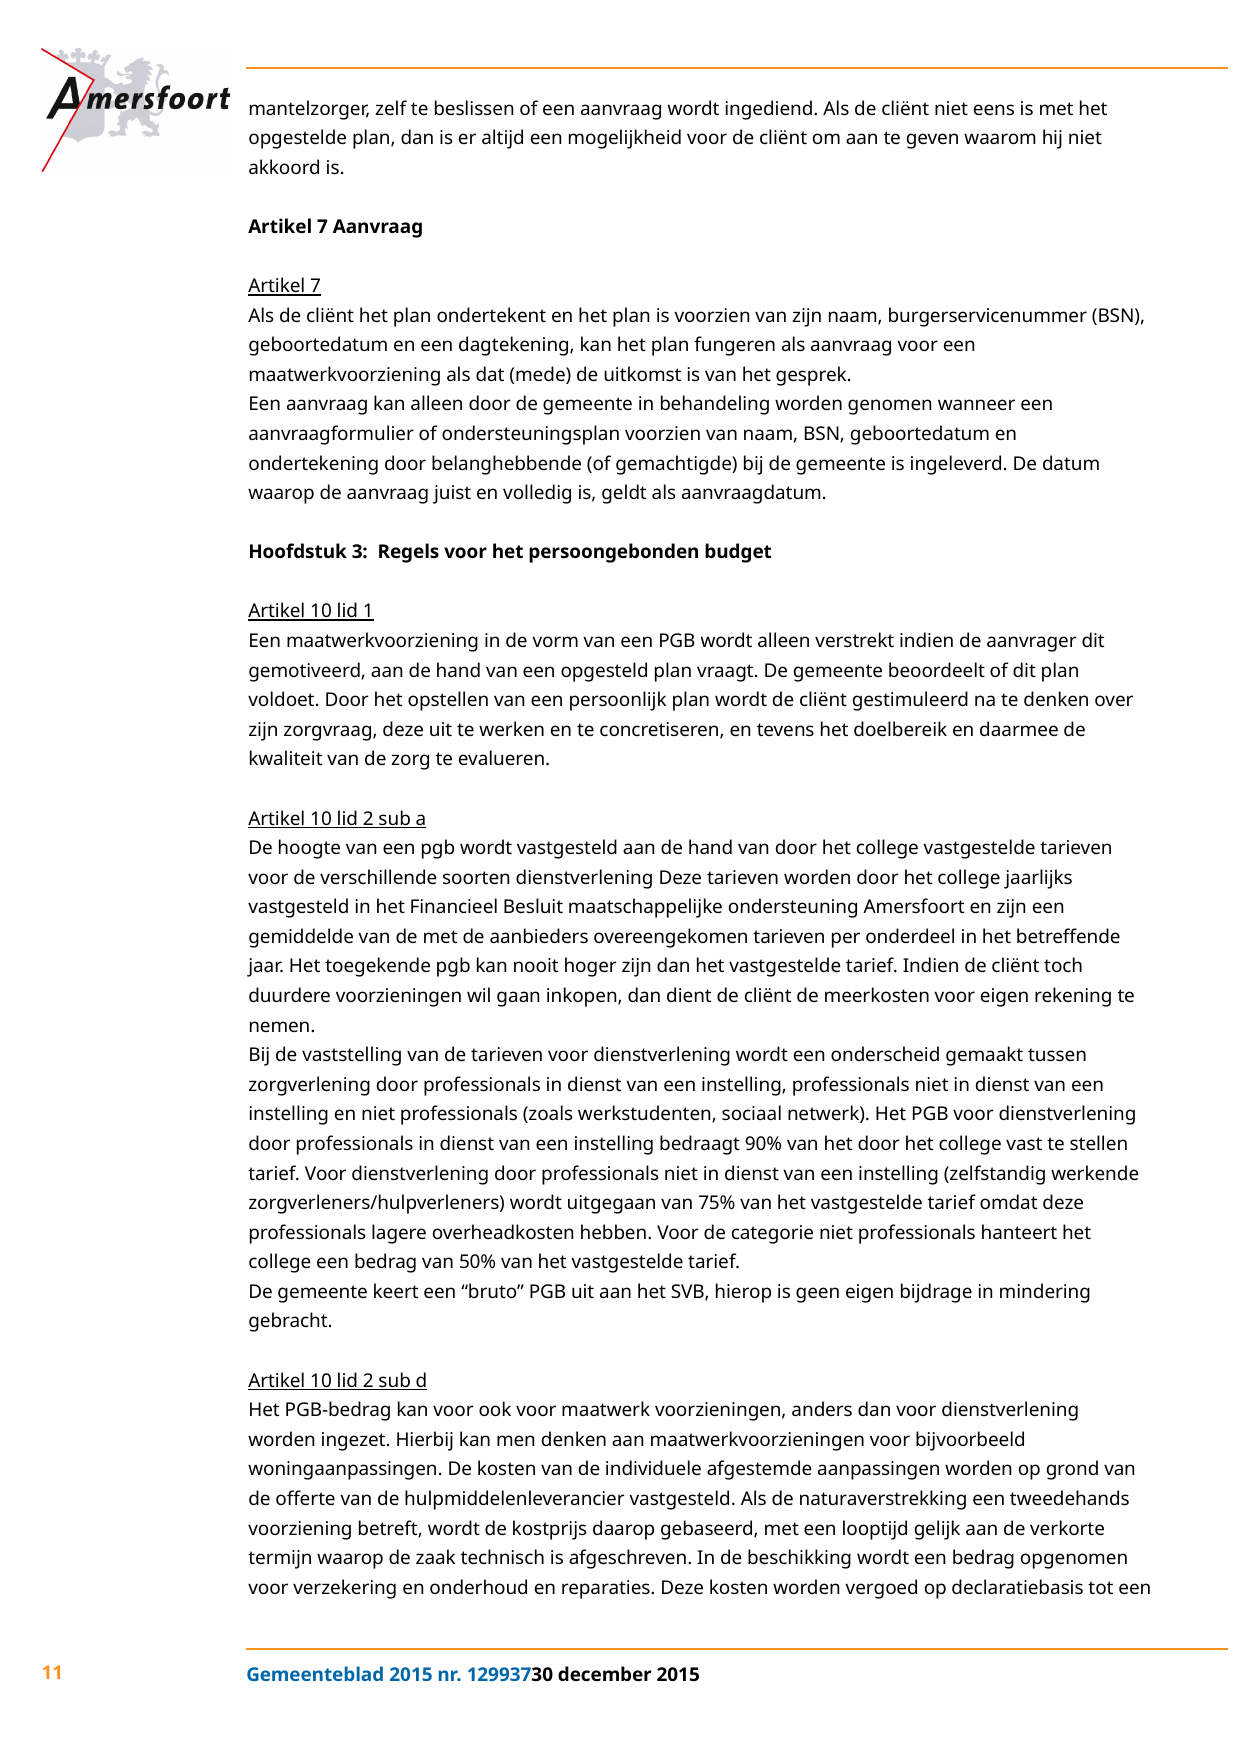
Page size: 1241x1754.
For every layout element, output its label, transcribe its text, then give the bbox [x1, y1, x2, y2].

text mantelzorger, zelf te beslissen of een aanvraag wordt ingediend. Als de cliënt niet eens is met het opgestelde plan, dan is er altijd een mogelijkheid voor de cliënt om aan te geven waarom hij niet akkoord is. [248, 95, 1152, 180]
text De gemeente keert een “bruto” PGB uit aan het SVB, hierop is geen eigen bijdrage in mindering gebracht. [248, 1278, 1152, 1333]
picture [41, 47, 231, 172]
text Een maatwerkvoorziening in de vorm van een PGB wordt alleen verstrekt indien de aanvrager dit gemotiveerd, aan de hand van een opgesteld plan vraagt. De gemeente beoordeelt of dit plan voldoet. Door het opstellen van een persoonlijk plan wordt de cliënt gestimuleerd na te denken over zijn zorgvraag, deze uit te werken en te concretiseren, en tevens het doelbereik en daarmee de kwaliteit van de zorg te evalueren. [248, 627, 1152, 771]
text Als de cliënt het plan ondertekent en het plan is voorzien van zijn naam, burgerservicenummer (BSN), geboortedatum en een dagtekening, kan het plan fungeren als aanvraag voor een maatwerkvoorziening als dat (mede) de uitkomst is van het gesprek. [248, 302, 1152, 387]
text Het PGB-bedrag kan voor ook voor maatwerk voorzieningen, anders dan voor dienstverlening worden ingezet. Hierbij kan men denken aan maatwerkvoorzieningen voor bijvoorbeeld woningaanpassingen. De kosten van de individuele afgestemde aanpassingen worden op grond van de offerte van de hulpmiddelenleverancier vastgesteld. Als de naturaverstrekking een tweedehands voorziening betreft, wordt de kostprijs daarop gebaseerd, met een looptijd gelijk aan de verkorte termijn waarop de zaak technisch is afgeschreven. In de beschikking wordt een bedrag opgenomen voor verzekering en onderhoud en reparaties. Deze kosten worden vergoed op declaratiebasis tot een [248, 1396, 1152, 1600]
text Bij de vaststelling van de tarieven voor dienstverlening wordt een onderscheid gemaakt tussen zorgverlening door professionals in dienst van een instelling, professionals niet in dienst van een instelling en niet professionals (zoals werkstudenten, sociaal netwerk). Het PGB voor dienstverlening door professionals in dienst van een instelling bedraagt 90% van het door het college vast te stellen tarief. Voor dienstverlening door professionals niet in dienst van een instelling (zelfstandig werkende zorgverleners/hulpverleners) wordt uitgegaan van 75% van het vastgestelde tarief omdat deze professionals lagere overheadkosten hebben. Voor de categorie niet professionals hanteert het college een bedrag van 50% van het vastgestelde tarief. [248, 1041, 1152, 1274]
text De hoogte van een pgb wordt vastgesteld aan de hand van door het college vastgestelde tarieven voor de verschillende soorten dienstverlening Deze tarieven worden door het college jaarlijks vastgesteld in het Financieel Besluit maatschappelijke ondersteuning Amersfoort en zijn een gemiddelde van de met de aanbieders overeengekomen tarieven per onderdeel in het betreffende jaar. Het toegekende pgb kan nooit hoger zijn dan het vastgestelde tarief. Indien de cliënt toch duurdere voorzieningen wil gaan inkopen, dan dient de cliënt de meerkosten voor eigen rekening te nemen. [248, 834, 1152, 1038]
text Artikel 10 lid 1 [248, 598, 1152, 623]
text Hoofdstuk 3: Regels voor het persoongebonden budget [248, 538, 1152, 564]
text Een aanvraag kan alleen door de gemeente in behandeling worden genomen wanneer een aanvraagformulier of ondersteuningsplan voorzien van naam, BSN, geboortedatum en ondertekening door belanghebbende (of gemachtigde) bij de gemeente is ingeleverd. De datum waarop de aanvraag juist en volledig is, geldt als aanvraagdatum. [248, 391, 1152, 505]
text Artikel 10 lid 2 sub a [248, 805, 1152, 831]
text Artikel 7 Aanvraag [248, 213, 1152, 239]
text Artikel 7 [248, 272, 1152, 298]
text Artikel 10 lid 2 sub d [248, 1367, 1152, 1393]
